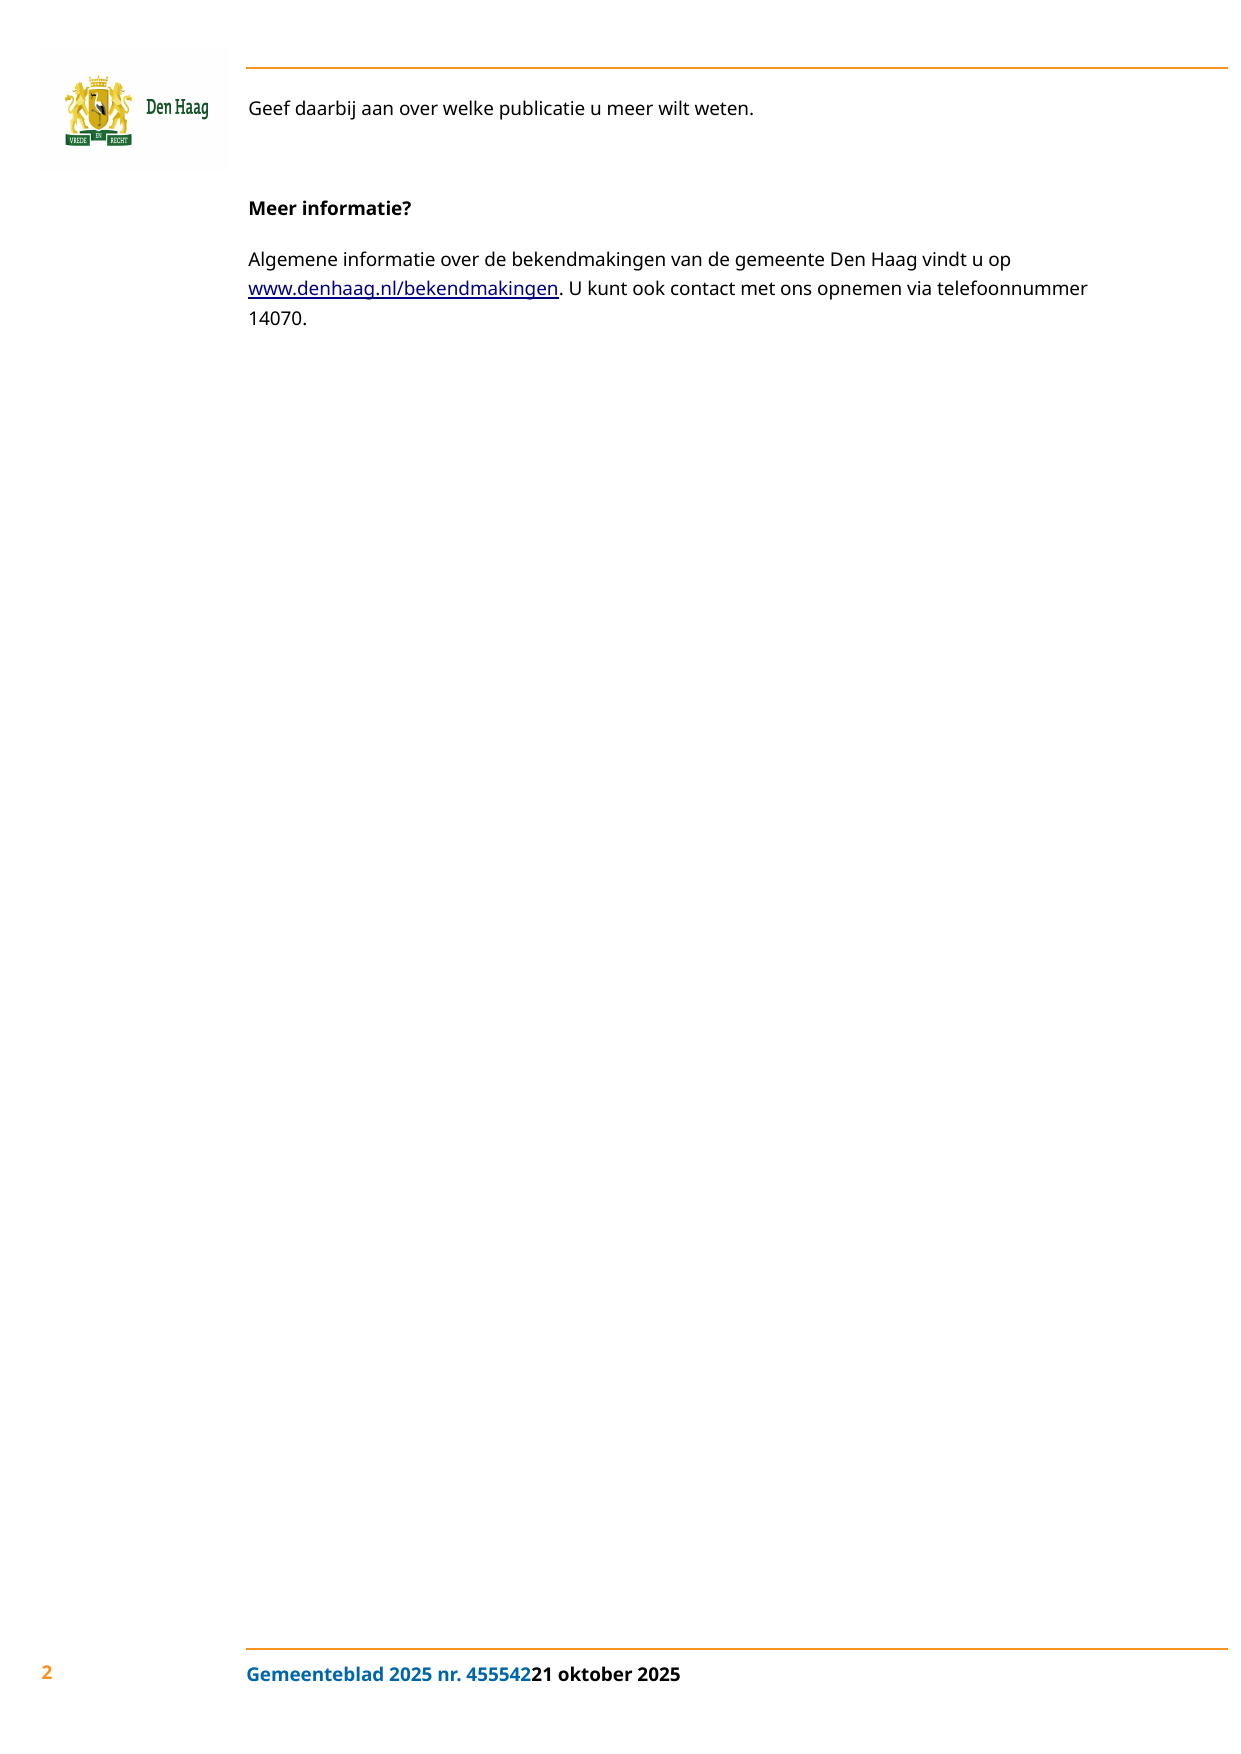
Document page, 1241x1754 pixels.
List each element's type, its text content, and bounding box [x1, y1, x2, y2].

text Geef daarbij aan over welke publicatie u meer wilt weten. [248, 95, 1152, 121]
picture [41, 47, 231, 172]
text Algemene informatie over de bekendmakingen van de gemeente Den Haag vindt u op www.denhaag.nl/bekendmakingen. U kunt ook contact met ons opnemen via telefoonnummer 14070. [248, 246, 1152, 331]
text Meer informatie? [248, 196, 1152, 221]
